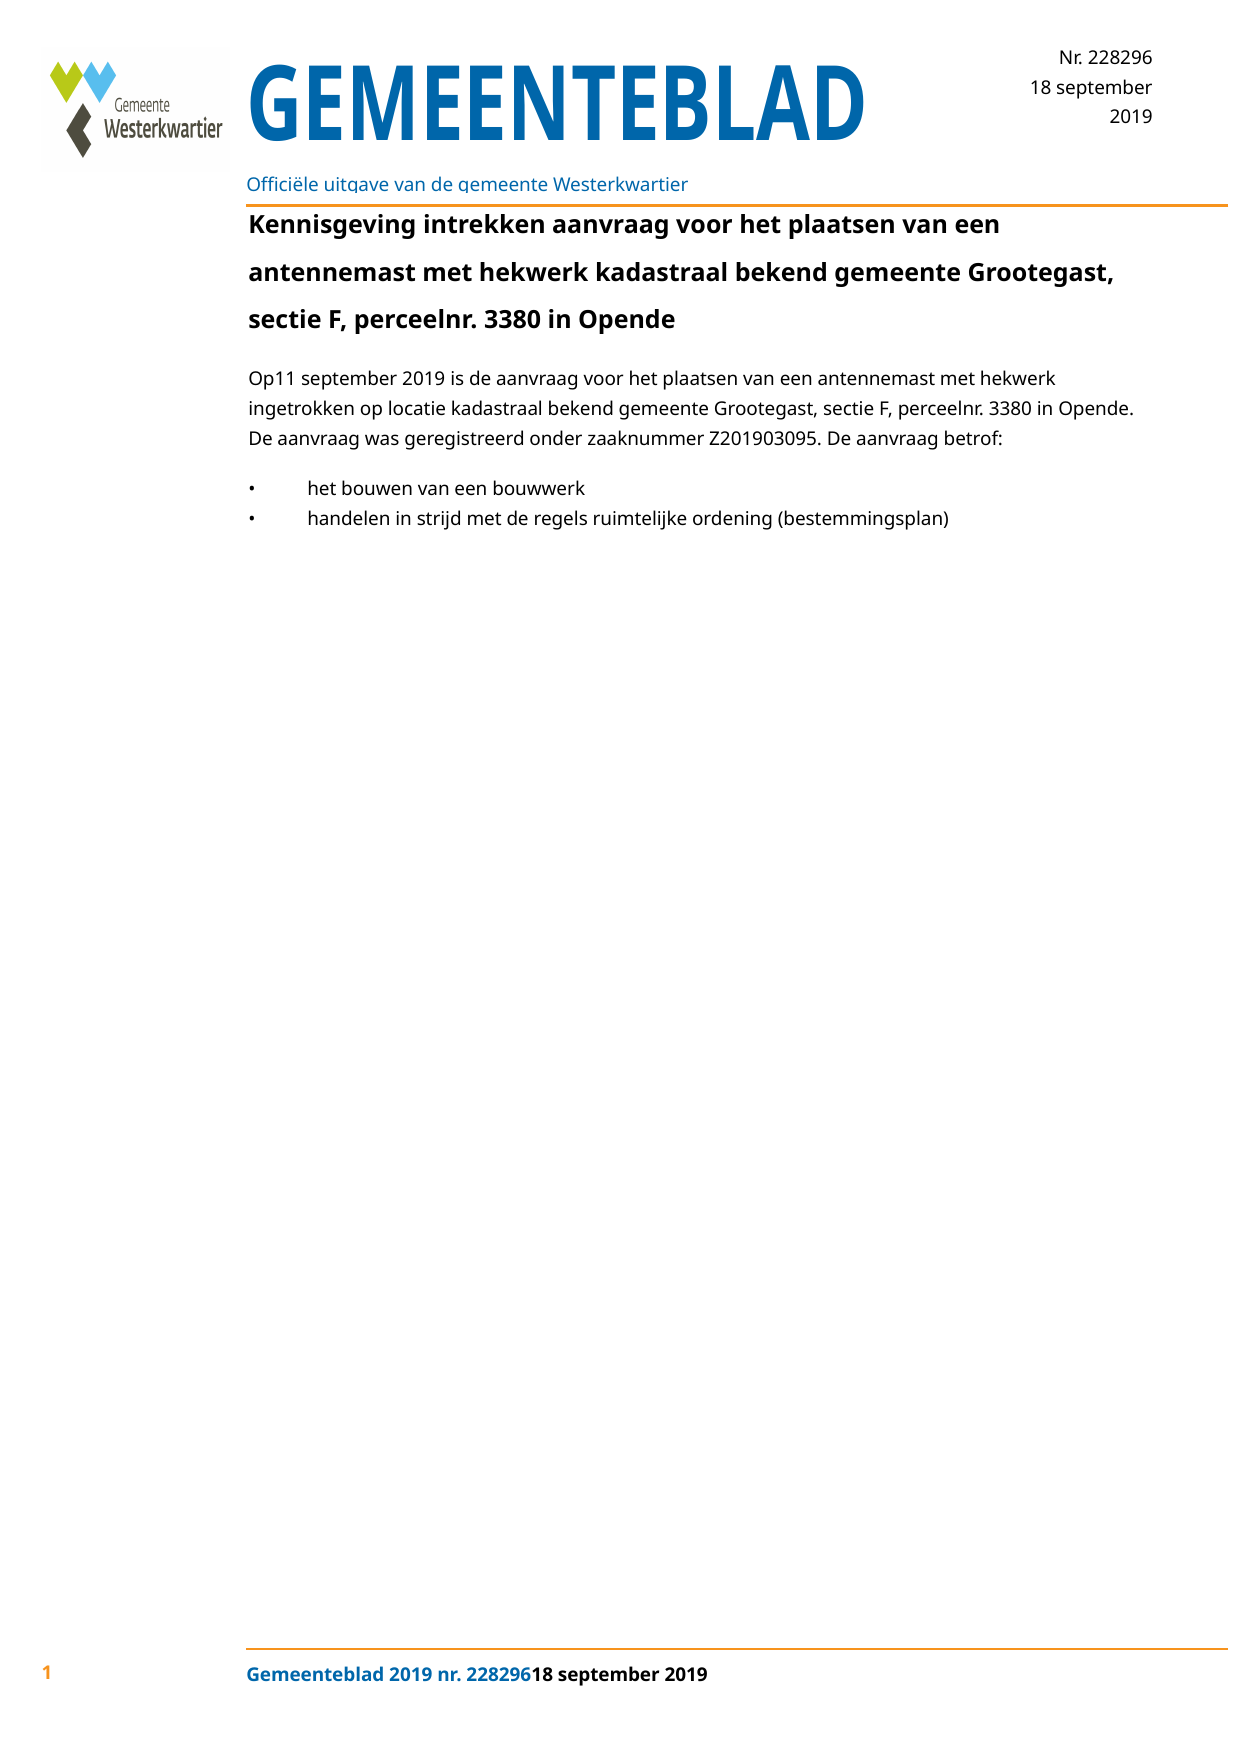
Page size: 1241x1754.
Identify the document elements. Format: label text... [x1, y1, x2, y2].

text Kennisgeving intrekken aanvraag voor het plaatsen van een antennemast met hekwerk kadastraal bekend gemeente Grootegast, sectie F, perceelnr. 3380 in Opende [248, 207, 1152, 336]
picture [41, 47, 231, 172]
list handelen in strijd met de regels ruimtelijke ordening (bestemmingsplan) [248, 505, 1152, 530]
text Op11 september 2019 is de aanvraag voor het plaatsen van een antennemast met hekwerk ingetrokken op locatie kadastraal bekend gemeente Grootegast, sectie F, perceelnr. 3380 in Opende. De aanvraag was geregistreerd onder zaaknummer Z201903095. De aanvraag betrof: [248, 366, 1152, 450]
list het bouwen van een bouwwerk [248, 475, 1152, 501]
